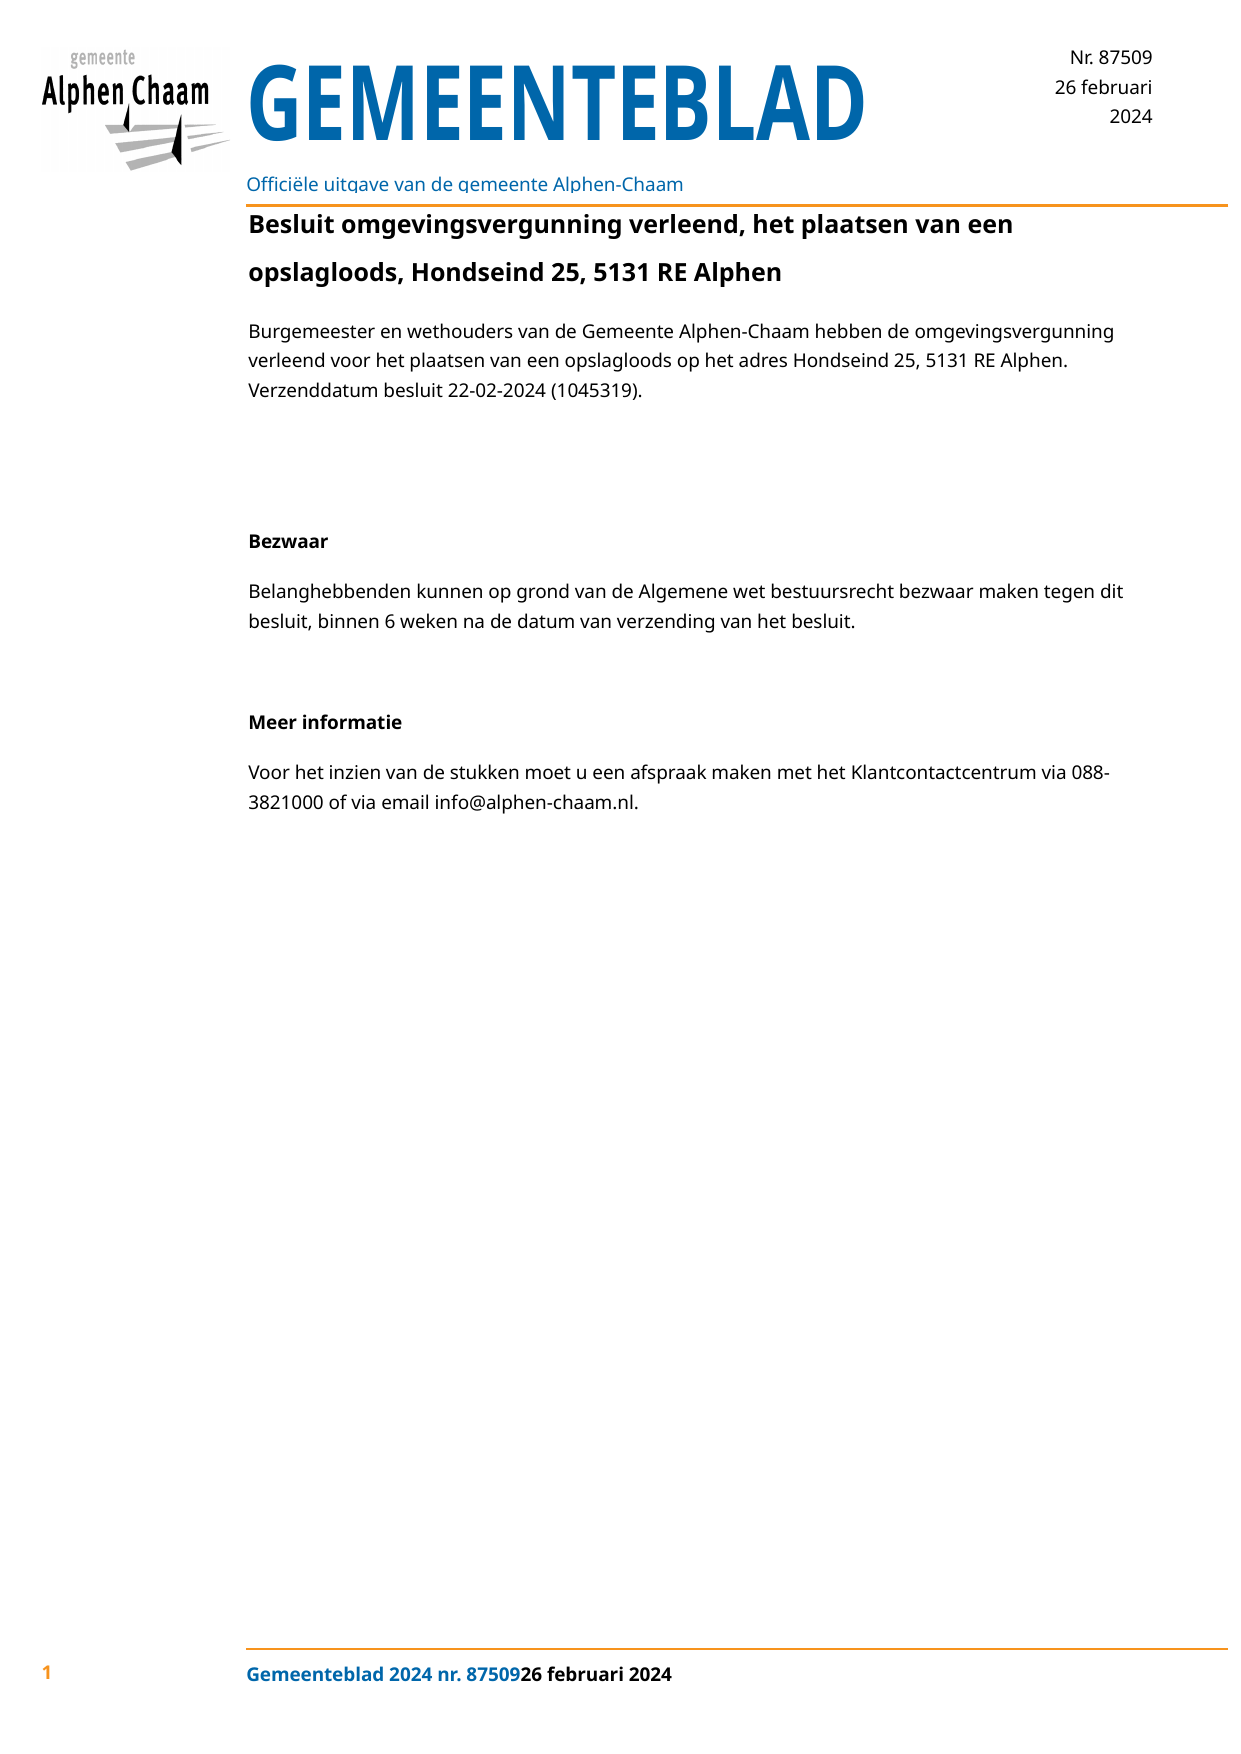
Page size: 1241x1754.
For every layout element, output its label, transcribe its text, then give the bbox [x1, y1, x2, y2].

text Burgemeester en wethouders van de Gemeente Alphen-Chaam hebben de omgevingsvergunning verleend voor het plaatsen van een opslagloods op het adres Hondseind 25, 5131 RE Alphen. Verzenddatum besluit 22-02-2024 (1045319). [248, 318, 1152, 403]
text Bezwaar [248, 528, 1152, 554]
text Meer informatie [248, 709, 1152, 735]
text Besluit omgevingsvergunning verleend, het plaatsen van een opslagloods, Hondseind 25, 5131 RE Alphen [248, 207, 1152, 288]
picture [41, 47, 231, 172]
text Voor het inzien van de stukken moet u een afspraak maken met het Klantcontactcentrum via 088-3821000 of via email info@alphen-chaam.nl. [248, 759, 1152, 815]
text Belanghebbenden kunnen op grond van de Algemene wet bestuursrecht bezwaar maken tegen dit besluit, binnen 6 weken na de datum van verzending van het besluit. [248, 579, 1152, 634]
